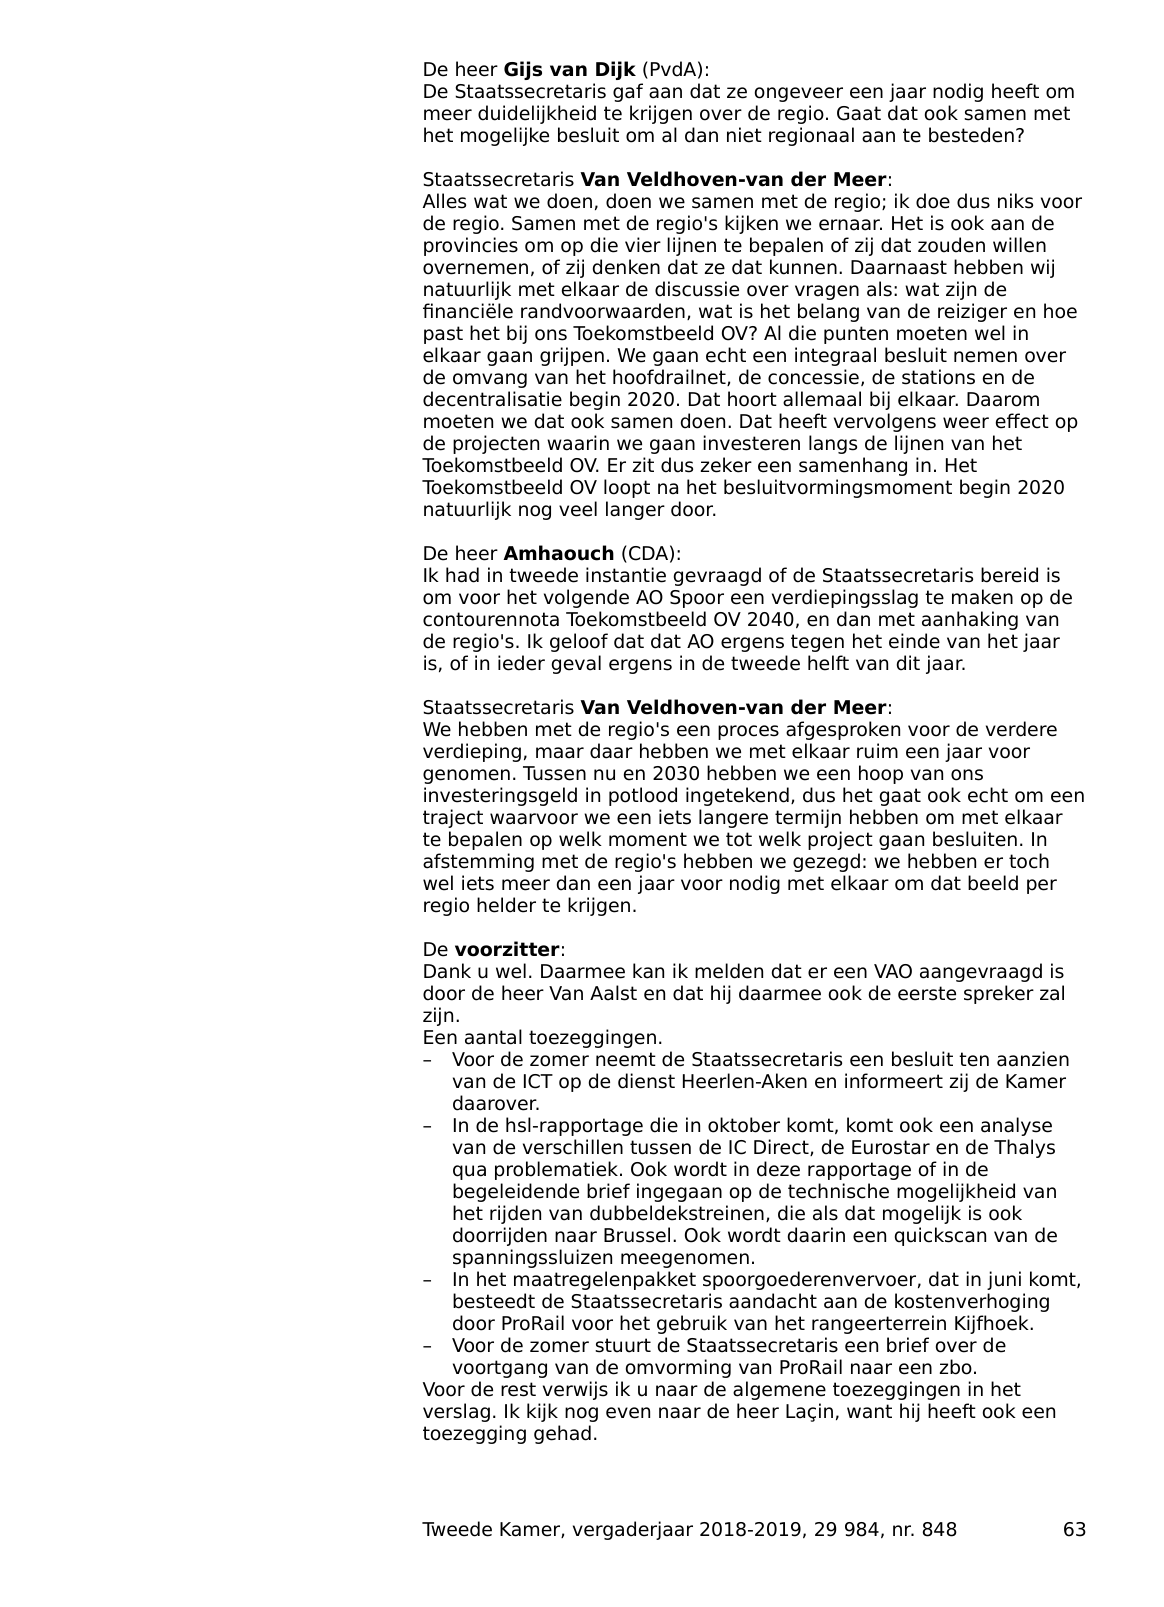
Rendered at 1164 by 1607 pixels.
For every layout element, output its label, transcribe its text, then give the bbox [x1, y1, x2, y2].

text – In de hsl-rapportage die in oktober komt, komt ook een analyse van de verschillen tussen de IC Direct, de Eurostar en de Thalys qua problematiek. Ook wordt in deze rapportage of in de begeleidende brief ingegaan op de technische mogelijkheid van het rijden van dubbeldekstreinen, die als dat mogelijk is ook doorrijden naar Brussel. Ook wordt daarin een quickscan van de spanningssluizen meegenomen. [422, 1115, 1087, 1269]
text Staatssecretaris Van Veldhoven-van der Meer: [422, 169, 1087, 191]
text De voorzitter: [422, 939, 1087, 961]
text – In het maatregelenpakket spoorgoederenvervoer, dat in juni komt, besteedt de Staatssecretaris aandacht aan de kostenverhoging door ProRail voor het gebruik van het rangeerterrein Kijfhoek. [422, 1269, 1087, 1335]
text Ik had in tweede instantie gevraagd of de Staatssecretaris bereid is om voor het volgende AO Spoor een verdiepingsslag te maken op de contourennota Toekomstbeeld OV 2040, en dan met aanhaking van de regio's. Ik geloof dat dat AO ergens tegen het einde van het jaar is, of in ieder geval ergens in de tweede helft van dit jaar. [422, 565, 1087, 675]
text De heer Gijs van Dijk (PvdA): [422, 59, 1087, 81]
text We hebben met de regio's een proces afgesproken voor de verdere verdieping, maar daar hebben we met elkaar ruim een jaar voor genomen. Tussen nu en 2030 hebben we een hoop van ons investeringsgeld in potlood ingetekend, dus het gaat ook echt om een traject waarvoor we een iets langere termijn hebben om met elkaar te bepalen op welk moment we tot welk project gaan besluiten. In afstemming met de regio's hebben we gezegd: we hebben er toch wel iets meer dan een jaar voor nodig met elkaar om dat beeld per regio helder te krijgen. [422, 719, 1087, 917]
text De heer Amhaouch (CDA): [422, 543, 1087, 565]
text Alles wat we doen, doen we samen met de regio; ik doe dus niks voor de regio. Samen met de regio's kijken we ernaar. Het is ook aan de provincies om op die vier lijnen te bepalen of zij dat zouden willen overnemen, of zij denken dat ze dat kunnen. Daarnaast hebben wij natuurlijk met elkaar de discussie over vragen als: wat zijn de financiële randvoorwaarden, wat is het belang van de reiziger en hoe past het bij ons Toekomstbeeld OV? Al die punten moeten wel in elkaar gaan grijpen. We gaan echt een integraal besluit nemen over de omvang van het hoofdrailnet, de concessie, de stations en de decentralisatie begin 2020. Dat hoort allemaal bij elkaar. Daarom moeten we dat ook samen doen. Dat heeft vervolgens weer effect op de projecten waarin we gaan investeren langs de lijnen van het Toekomstbeeld OV. Er zit dus zeker een samenhang in. Het Toekomstbeeld OV loopt na het besluitvormingsmoment begin 2020 natuurlijk nog veel langer door. [422, 191, 1087, 521]
text – Voor de zomer neemt de Staatssecretaris een besluit ten aanzien van de ICT op de dienst Heerlen-Aken en informeert zij de Kamer daarover. [422, 1049, 1087, 1115]
text Dank u wel. Daarmee kan ik melden dat er een VAO aangevraagd is door de heer Van Aalst en dat hij daarmee ook de eerste spreker zal zijn. [422, 961, 1087, 1027]
text Voor de rest verwijs ik u naar de algemene toezeggingen in het verslag. Ik kijk nog even naar de heer Laçin, want hij heeft ook een toezegging gehad. [422, 1379, 1087, 1444]
text De Staatssecretaris gaf aan dat ze ongeveer een jaar nodig heeft om meer duidelijkheid te krijgen over de regio. Gaat dat ook samen met het mogelijke besluit om al dan niet regionaal aan te besteden? [422, 81, 1087, 147]
text Een aantal toezeggingen. [422, 1027, 1087, 1049]
text – Voor de zomer stuurt de Staatssecretaris een brief over de voortgang van de omvorming van ProRail naar een zbo. [422, 1335, 1087, 1379]
text Staatssecretaris Van Veldhoven-van der Meer: [422, 697, 1087, 719]
